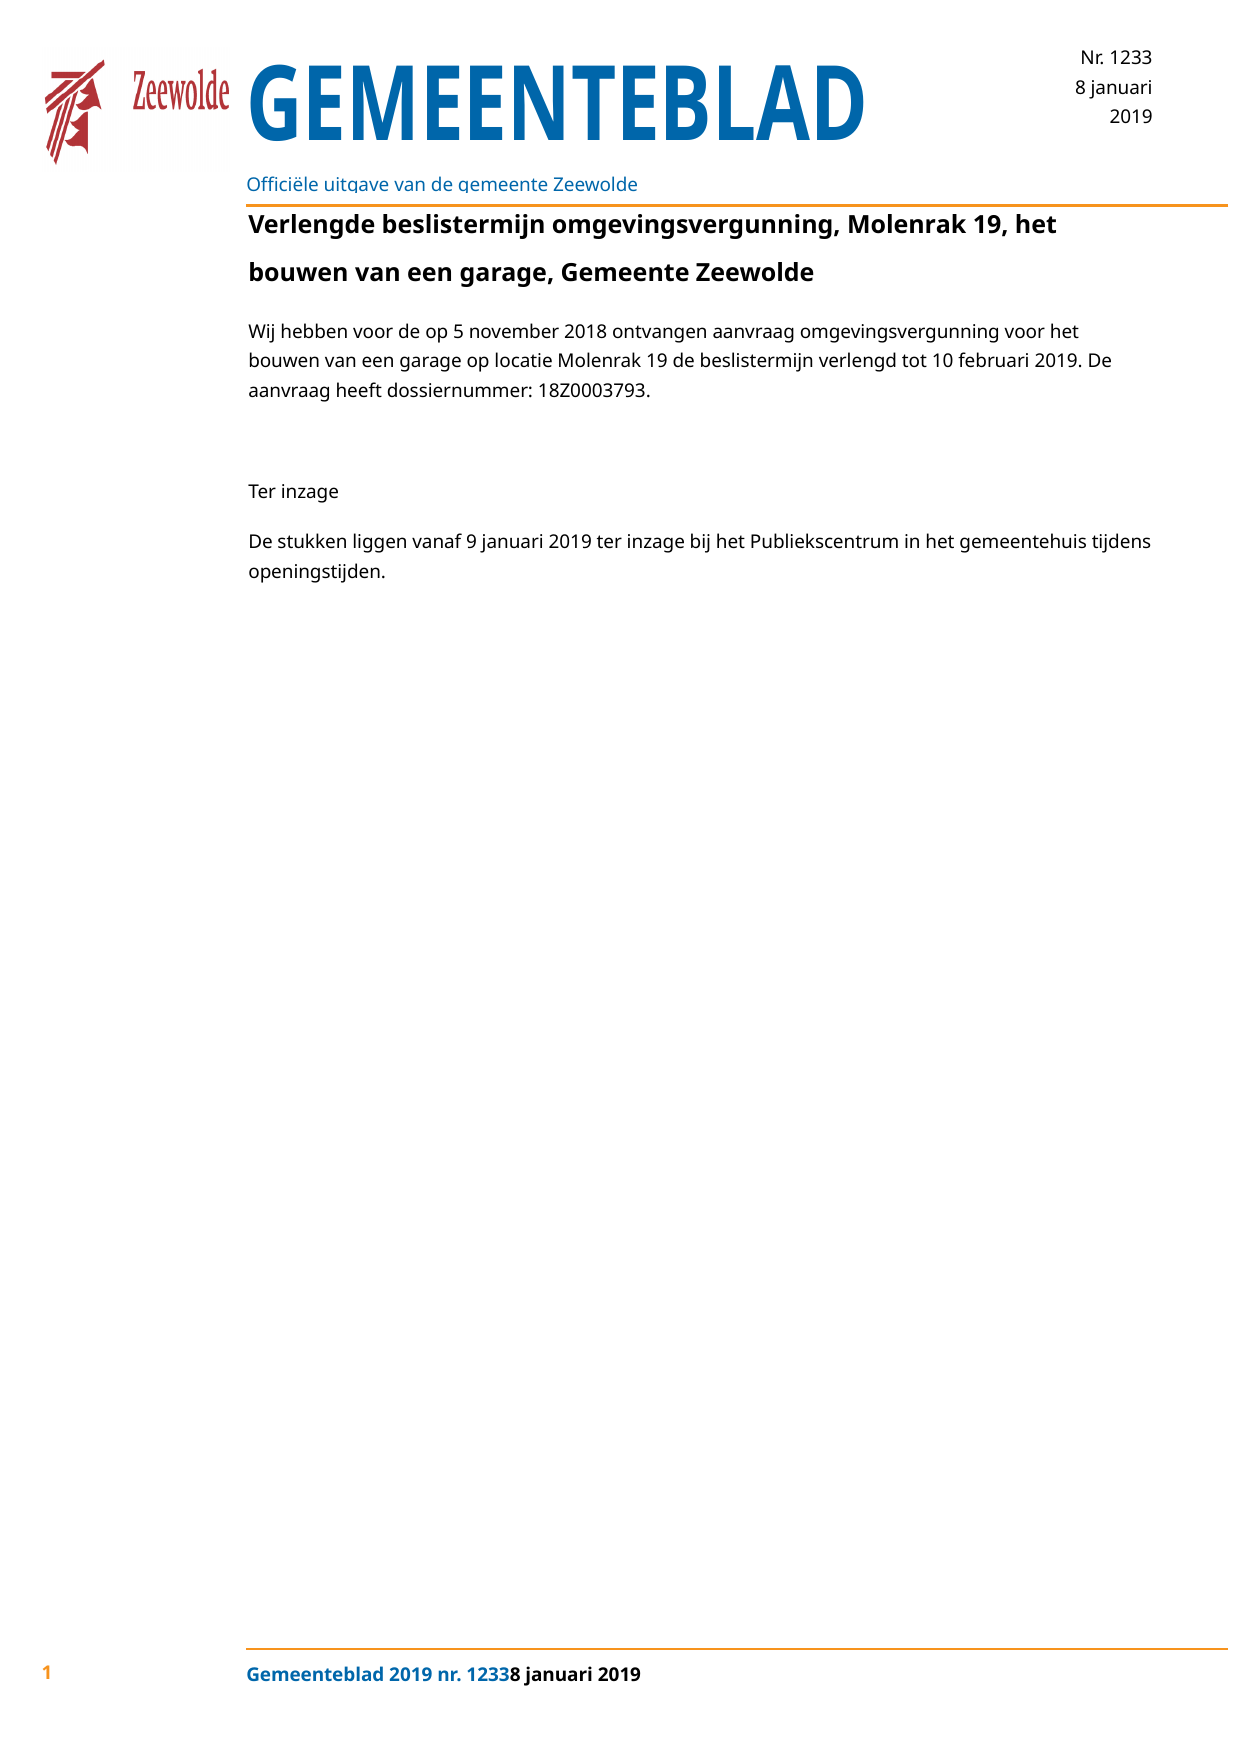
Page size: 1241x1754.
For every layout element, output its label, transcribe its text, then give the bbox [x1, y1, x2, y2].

text Ter inzage [248, 478, 1152, 504]
text Verlengde beslistermijn omgevingsvergunning, Molenrak 19, het bouwen van een garage, Gemeente Zeewolde [248, 207, 1152, 288]
text De stukken liggen vanaf 9 januari 2019 ter inzage bij het Publiekscentrum in het gemeentehuis tijdens openingstijden. [248, 528, 1152, 584]
picture [41, 47, 231, 172]
text Wij hebben voor de op 5 november 2018 ontvangen aanvraag omgevingsvergunning voor het bouwen van een garage op locatie Molenrak 19 de beslistermijn verlengd tot 10 februari 2019. De aanvraag heeft dossiernummer: 18Z0003793. [248, 318, 1152, 403]
